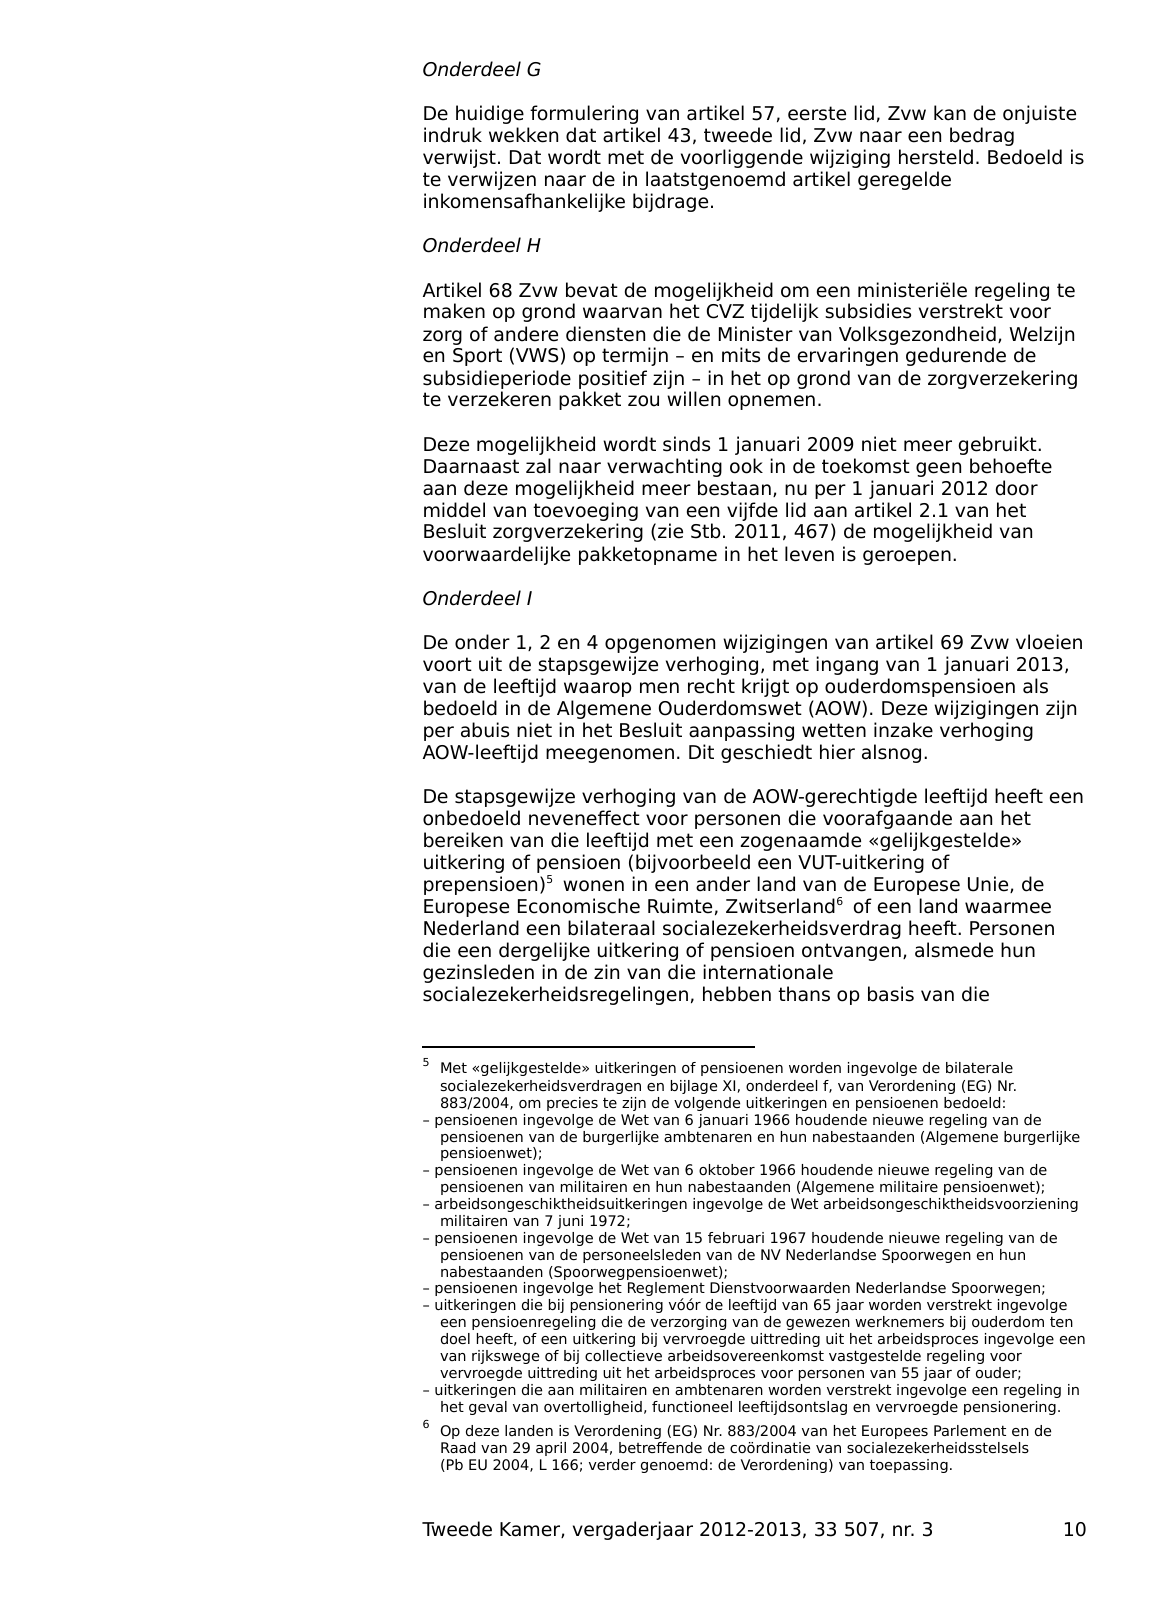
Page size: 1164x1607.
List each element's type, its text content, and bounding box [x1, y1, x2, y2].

text De onder 1, 2 en 4 opgenomen wijzigingen van artikel 69 Zvw vloeien voort uit de stapsgewijze verhoging, met ingang van 1 januari 2013, van de leeftijd waarop men recht krijgt op ouderdomspensioen als bedoeld in de Algemene Ouderdomswet (AOW). Deze wijzigingen zijn per abuis niet in het Besluit aanpassing wetten inzake verhoging AOW-leeftijd meegenomen. Dit geschiedt hier alsnog. [422, 632, 1087, 764]
subtitle Onderdeel G [422, 59, 1087, 81]
text Deze mogelijkheid wordt sinds 1 januari 2009 niet meer gebruikt. Daarnaast zal naar verwachting ook in de toekomst geen behoefte aan deze mogelijkheid meer bestaan, nu per 1 januari 2012 door middel van toevoeging van een vijfde lid aan artikel 2.1 van het Besluit zorgverzekering (zie Stb. 2011, 467) de mogelijkheid van voorwaardelijke pakketopname in het leven is geroepen. [422, 433, 1087, 565]
subtitle Onderdeel H [422, 235, 1087, 257]
text – uitkeringen die aan militairen en ambtenaren worden verstrekt ingevolge een regeling in het geval van overtolligheid, functioneel leeftijdsontslag en vervroegde pensionering. [422, 1382, 1087, 1416]
text – pensioenen ingevolge de Wet van 6 januari 1966 houdende nieuwe regeling van de pensioenen van de burgerlijke ambtenaren en hun nabestaanden (Algemene burgerlijke pensioenwet); [422, 1112, 1087, 1162]
text Artikel 68 Zvw bevat de mogelijkheid om een ministeriële regeling te maken op grond waarvan het CVZ tijdelijk subsidies verstrekt voor zorg of andere diensten die de Minister van Volksgezondheid, Welzijn en Sport (VWS) op termijn – en mits de ervaringen gedurende de subsidieperiode positief zijn – in het op grond van de zorgverzekering te verzekeren pakket zou willen opnemen. [422, 279, 1087, 411]
text – uitkeringen die bij pensionering vóór de leeftijd van 65 jaar worden verstrekt ingevolge een pensioenregeling die de verzorging van de gewezen werknemers bij ouderdom ten doel heeft, of een uitkering bij vervroegde uittreding uit het arbeidsproces ingevolge een van rijkswege of bij collectieve arbeidsovereenkomst vastgestelde regeling voor vervroegde uittreding uit het arbeidsproces voor personen van 55 jaar of ouder; [422, 1297, 1087, 1382]
text De huidige formulering van artikel 57, eerste lid, Zvw kan de onjuiste indruk wekken dat artikel 43, tweede lid, Zvw naar een bedrag verwijst. Dat wordt met de voorliggende wijziging hersteld. Bedoeld is te verwijzen naar de in laatstgenoemd artikel geregelde inkomensafhankelijke bijdrage. [422, 103, 1087, 213]
text – pensioenen ingevolge de Wet van 15 februari 1967 houdende nieuwe regeling van de pensioenen van de personeelsleden van de NV Nederlandse Spoorwegen en hun nabestaanden (Spoorwegpensioenwet); [422, 1230, 1087, 1281]
text Op deze landen is Verordening (EG) Nr. 883/2004 van het Europees Parlement en de Raad van 29 april 2004, betreffende de coördinatie van socialezekerheidsstelsels (Pb EU 2004, L 166; verder genoemd: de Verordening) van toepassing. [422, 1418, 1087, 1474]
subtitle Onderdeel I [422, 588, 1087, 609]
text – pensioenen ingevolge het Reglement Dienstvoorwaarden Nederlandse Spoorwegen; [422, 1281, 1087, 1297]
text – pensioenen ingevolge de Wet van 6 oktober 1966 houdende nieuwe regeling van de pensioenen van militairen en hun nabestaanden (Algemene militaire pensioenwet); [422, 1162, 1087, 1196]
text De stapsgewijze verhoging van de AOW-gerechtigde leeftijd heeft een onbedoeld neveneffect voor personen die voorafgaande aan het bereiken van die leeftijd met een zogenaamde «gelijkgestelde» uitkering of pensioen (bijvoorbeeld een VUT-uitkering of prepensioen) wonen in een ander land van de Europese Unie, de Europese Economische Ruimte, Zwitserland of een land waarmee Nederland een bilateraal socialezekerheidsverdrag heeft. Personen die een dergelijke uitkering of pensioen ontvangen, alsmede hun gezinsleden in de zin van die internationale socialezekerheidsregelingen, hebben thans op basis van die [422, 786, 1087, 1006]
text – arbeidsongeschiktheidsuitkeringen ingevolge de Wet arbeidsongeschiktheidsvoorziening militairen van 7 juni 1972; [422, 1196, 1087, 1230]
text Met «gelijkgestelde» uitkeringen of pensioenen worden ingevolge de bilaterale socialezekerheidsverdragen en bijlage XI, onderdeel f, van Verordening (EG) Nr. 883/2004, om precies te zijn de volgende uitkeringen en pensioenen bedoeld: [422, 1056, 1087, 1112]
